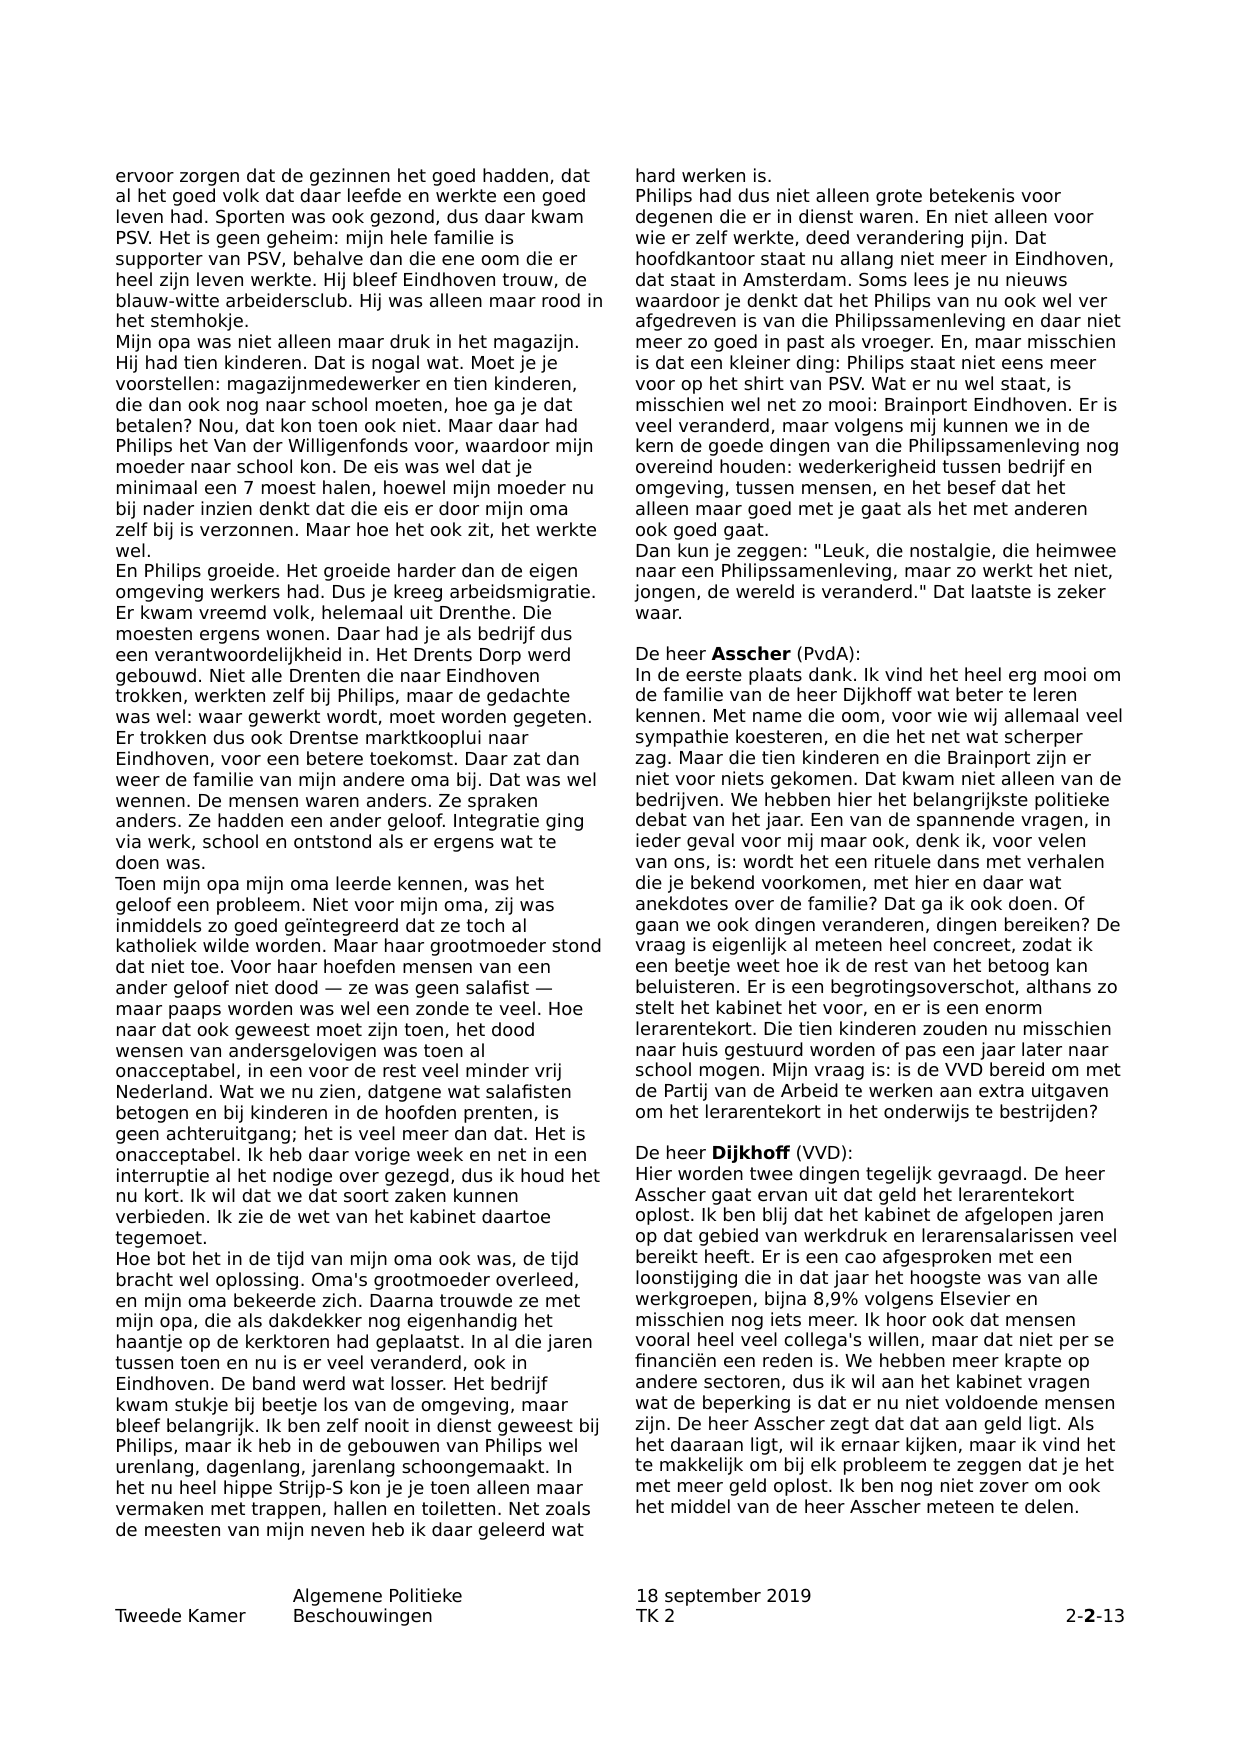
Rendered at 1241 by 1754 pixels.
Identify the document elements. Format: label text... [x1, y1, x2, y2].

text Dan kun je zeggen: "Leuk, die nostalgie, die heimwee naar een Philipssamenleving, maar zo werkt het niet, jongen, de wereld is veranderd." Dat laatste is zeker waar. [635, 540, 1125, 624]
text Toen mijn opa mijn oma leerde kennen, was het geloof een probleem. Niet voor mijn oma, zij was inmiddels zo goed geïntegreerd dat ze toch al katholiek wilde worden. Maar haar grootmoeder stond dat niet toe. Voor haar hoefden mensen van een ander geloof niet dood — ze was geen salafist — maar paaps worden was wel een zonde te veel. Hoe naar dat ook geweest moet zijn toen, het dood wensen van andersgelovigen was toen al onacceptabel, in een voor de rest veel minder vrij Nederland. Wat we nu zien, datgene wat salafisten betogen en bij kinderen in de hoofden prenten, is geen achteruitgang; het is veel meer dan dat. Het is onacceptabel. Ik heb daar vorige week en net in een interruptie al het nodige over gezegd, dus ik houd het nu kort. Ik wil dat we dat soort zaken kunnen verbieden. Ik zie de wet van het kabinet daartoe tegemoet. [115, 874, 605, 1249]
text De heer Asscher (PvdA): [635, 644, 1125, 664]
text Hier worden twee dingen tegelijk gevraagd. De heer Asscher gaat ervan uit dat geld het lerarentekort oplost. Ik ben blij dat het kabinet de afgelopen jaren op dat gebied van werkdruk en lerarensalarissen veel bereikt heeft. Er is een cao afgesproken met een loonstijging die in dat jaar het hoogste was van alle werkgroepen, bijna 8,9% volgens Elsevier en misschien nog iets meer. Ik hoor ook dat mensen vooral heel veel collega's willen, maar dat niet per se financiën een reden is. We hebben meer krapte op andere sectoren, dus ik wil aan het kabinet vragen wat de beperking is dat er nu niet voldoende mensen zijn. De heer Asscher zegt dat dat aan geld ligt. Als het daaraan ligt, wil ik ernaar kijken, maar ik vind het te makkelijk om bij elk probleem te zeggen dat je het met meer geld oplost. Ik ben nog niet zover om ook het middel van de heer Asscher meteen te delen. [635, 1163, 1125, 1518]
text Mijn opa was niet alleen maar druk in het magazijn. Hij had tien kinderen. Dat is nogal wat. Moet je je voorstellen: magazijnmedewerker en tien kinderen, die dan ook nog naar school moeten, hoe ga je dat betalen? Nou, dat kon toen ook niet. Maar daar had Philips het Van der Willigenfonds voor, waardoor mijn moeder naar school kon. De eis was wel dat je minimaal een 7 moest halen, hoewel mijn moeder nu bij nader inzien denkt dat die eis er door mijn oma zelf bij is verzonnen. Maar hoe het ook zit, het werkte wel. [115, 332, 605, 561]
text Philips had dus niet alleen grote betekenis voor degenen die er in dienst waren. En niet alleen voor wie er zelf werkte, deed verandering pijn. Dat hoofdkantoor staat nu allang niet meer in Eindhoven, dat staat in Amsterdam. Soms lees je nu nieuws waardoor je denkt dat het Philips van nu ook wel ver afgedreven is van die Philipssamenleving en daar niet meer zo goed in past als vroeger. En, maar misschien is dat een kleiner ding: Philips staat niet eens meer voor op het shirt van PSV. Wat er nu wel staat, is misschien wel net zo mooi: Brainport Eindhoven. Er is veel veranderd, maar volgens mij kunnen we in de kern de goede dingen van die Philipssamenleving nog overeind houden: wederkerigheid tussen bedrijf en omgeving, tussen mensen, en het besef dat het alleen maar goed met je gaat als het met anderen ook goed gaat. [635, 186, 1125, 540]
text ervoor zorgen dat de gezinnen het goed hadden, dat al het goed volk dat daar leefde en werkte een goed leven had. Sporten was ook gezond, dus daar kwam PSV. Het is geen geheim: mijn hele familie is supporter van PSV, behalve dan die ene oom die er heel zijn leven werkte. Hij bleef Eindhoven trouw, de blauw-witte arbeidersclub. Hij was alleen maar rood in het stemhokje. [115, 165, 605, 332]
text hard werken is. [635, 165, 1125, 186]
text In de eerste plaats dank. Ik vind het heel erg mooi om de familie van de heer Dijkhoff wat beter te leren kennen. Met name die oom, voor wie wij allemaal veel sympathie koesteren, en die het net wat scherper zag. Maar die tien kinderen en die Brainport zijn er niet voor niets gekomen. Dat kwam niet alleen van de bedrijven. We hebben hier het belangrijkste politieke debat van het jaar. Een van de spannende vragen, in ieder geval voor mij maar ook, denk ik, voor velen van ons, is: wordt het een rituele dans met verhalen die je bekend voorkomen, met hier en daar wat anekdotes over de familie? Dat ga ik ook doen. Of gaan we ook dingen veranderen, dingen bereiken? De vraag is eigenlijk al meteen heel concreet, zodat ik een beetje weet hoe ik de rest van het betoog kan beluisteren. Er is een begrotingsoverschot, althans zo stelt het kabinet het voor, en er is een enorm lerarentekort. Die tien kinderen zouden nu misschien naar huis gestuurd worden of pas een jaar later naar school mogen. Mijn vraag is: is de VVD bereid om met de Partij van de Arbeid te werken aan extra uitgaven om het lerarentekort in het onderwijs te bestrijden? [635, 664, 1125, 1123]
text De heer Dijkhoff (VVD): [635, 1143, 1125, 1163]
text En Philips groeide. Het groeide harder dan de eigen omgeving werkers had. Dus je kreeg arbeidsmigratie. Er kwam vreemd volk, helemaal uit Drenthe. Die moesten ergens wonen. Daar had je als bedrijf dus een verantwoordelijkheid in. Het Drents Dorp werd gebouwd. Niet alle Drenten die naar Eindhoven trokken, werkten zelf bij Philips, maar de gedachte was wel: waar gewerkt wordt, moet worden gegeten. Er trokken dus ook Drentse marktkooplui naar Eindhoven, voor een betere toekomst. Daar zat dan weer de familie van mijn andere oma bij. Dat was wel wennen. De mensen waren anders. Ze spraken anders. Ze hadden een ander geloof. Integratie ging via werk, school en ontstond als er ergens wat te doen was. [115, 561, 605, 874]
text Hoe bot het in de tijd van mijn oma ook was, de tijd bracht wel oplossing. Oma's grootmoeder overleed, en mijn oma bekeerde zich. Daarna trouwde ze met mijn opa, die als dakdekker nog eigenhandig het haantje op de kerktoren had geplaatst. In al die jaren tussen toen en nu is er veel veranderd, ook in Eindhoven. De band werd wat losser. Het bedrijf kwam stukje bij beetje los van de omgeving, maar bleef belangrijk. Ik ben zelf nooit in dienst geweest bij Philips, maar ik heb in de gebouwen van Philips wel urenlang, dagenlang, jarenlang schoongemaakt. In het nu heel hippe Strijp-S kon je je toen alleen maar vermaken met trappen, hallen en toiletten. Net zoals de meesten van mijn neven heb ik daar geleerd wat [115, 1249, 605, 1540]
